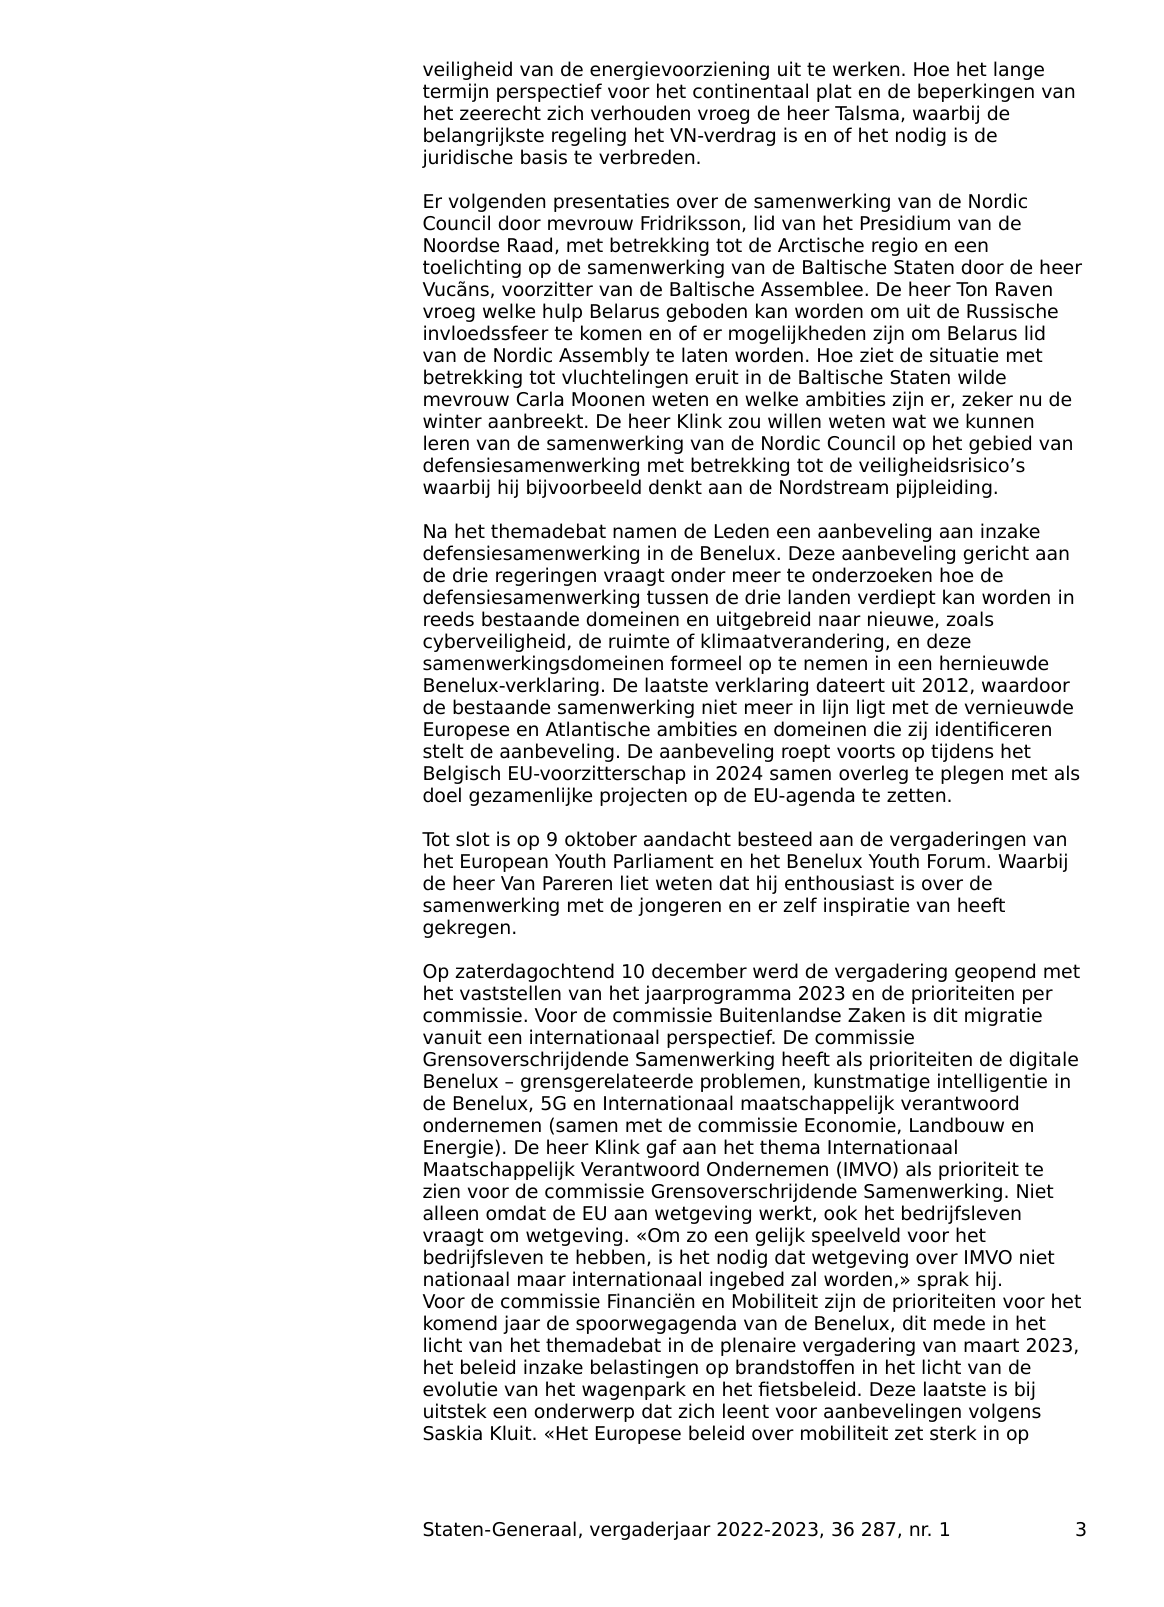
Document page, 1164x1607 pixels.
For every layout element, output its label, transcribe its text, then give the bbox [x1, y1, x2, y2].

text Voor de commissie Financiën en Mobiliteit zijn de prioriteiten voor het komend jaar de spoorwegagenda van de Benelux, dit mede in het licht van het themadebat in de plenaire vergadering van maart 2023, het beleid inzake belastingen op brandstoffen in het licht van de evolutie van het wagenpark en het fietsbeleid. Deze laatste is bij uitstek een onderwerp dat zich leent voor aanbevelingen volgens Saskia Kluit. «Het Europese beleid over mobiliteit zet sterk in op [422, 1291, 1087, 1444]
text Op zaterdagochtend 10 december werd de vergadering geopend met het vaststellen van het jaarprogramma 2023 en de prioriteiten per commissie. Voor de commissie Buitenlandse Zaken is dit migratie vanuit een internationaal perspectief. De commissie Grensoverschrijdende Samenwerking heeft als prioriteiten de digitale Benelux – grensgerelateerde problemen, kunstmatige intelligentie in de Benelux, 5G en Internationaal maatschappelijk verantwoord ondernemen (samen met de commissie Economie, Landbouw en Energie). De heer Klink gaf aan het thema Internationaal Maatschappelijk Verantwoord Ondernemen (IMVO) als prioriteit te zien voor de commissie Grensoverschrijdende Samenwerking. Niet alleen omdat de EU aan wetgeving werkt, ook het bedrijfsleven vraagt om wetgeving. «Om zo een gelijk speelveld voor het bedrijfsleven te hebben, is het nodig dat wetgeving over IMVO niet nationaal maar internationaal ingebed zal worden,» sprak hij. [422, 961, 1087, 1291]
text Na het themadebat namen de Leden een aanbeveling aan inzake defensiesamenwerking in de Benelux. Deze aanbeveling gericht aan de drie regeringen vraagt onder meer te onderzoeken hoe de defensiesamenwerking tussen de drie landen verdiept kan worden in reeds bestaande domeinen en uitgebreid naar nieuwe, zoals cyberveiligheid, de ruimte of klimaatverandering, en deze samenwerkingsdomeinen formeel op te nemen in een hernieuwde Benelux-verklaring. De laatste verklaring dateert uit 2012, waardoor de bestaande samenwerking niet meer in lijn ligt met de vernieuwde Europese en Atlantische ambities en domeinen die zij identificeren stelt de aanbeveling. De aanbeveling roept voorts op tijdens het Belgisch EU-voorzitterschap in 2024 samen overleg te plegen met als doel gezamenlijke projecten op de EU-agenda te zetten. [422, 521, 1087, 807]
text Er volgenden presentaties over de samenwerking van de Nordic Council door mevrouw Fridriksson, lid van het Presidium van de Noordse Raad, met betrekking tot de Arctische regio en een toelichting op de samenwerking van de Baltische Staten door de heer Vucãns, voorzitter van de Baltische Assemblee. De heer Ton Raven vroeg welke hulp Belarus geboden kan worden om uit de Russische invloedssfeer te komen en of er mogelijkheden zijn om Belarus lid van de Nordic Assembly te laten worden. Hoe ziet de situatie met betrekking tot vluchtelingen eruit in de Baltische Staten wilde mevrouw Carla Moonen weten en welke ambities zijn er, zeker nu de winter aanbreekt. De heer Klink zou willen weten wat we kunnen leren van de samenwerking van de Nordic Council op het gebied van defensiesamenwerking met betrekking tot de veiligheidsrisico’s waarbij hij bijvoorbeeld denkt aan de Nordstream pijpleiding. [422, 191, 1087, 499]
text Tot slot is op 9 oktober aandacht besteed aan de vergaderingen van het European Youth Parliament en het Benelux Youth Forum. Waarbij de heer Van Pareren liet weten dat hij enthousiast is over de samenwerking met de jongeren en er zelf inspiratie van heeft gekregen. [422, 829, 1087, 939]
text veiligheid van de energievoorziening uit te werken. Hoe het lange termijn perspectief voor het continentaal plat en de beperkingen van het zeerecht zich verhouden vroeg de heer Talsma, waarbij de belangrijkste regeling het VN-verdrag is en of het nodig is de juridische basis te verbreden. [422, 59, 1087, 169]
